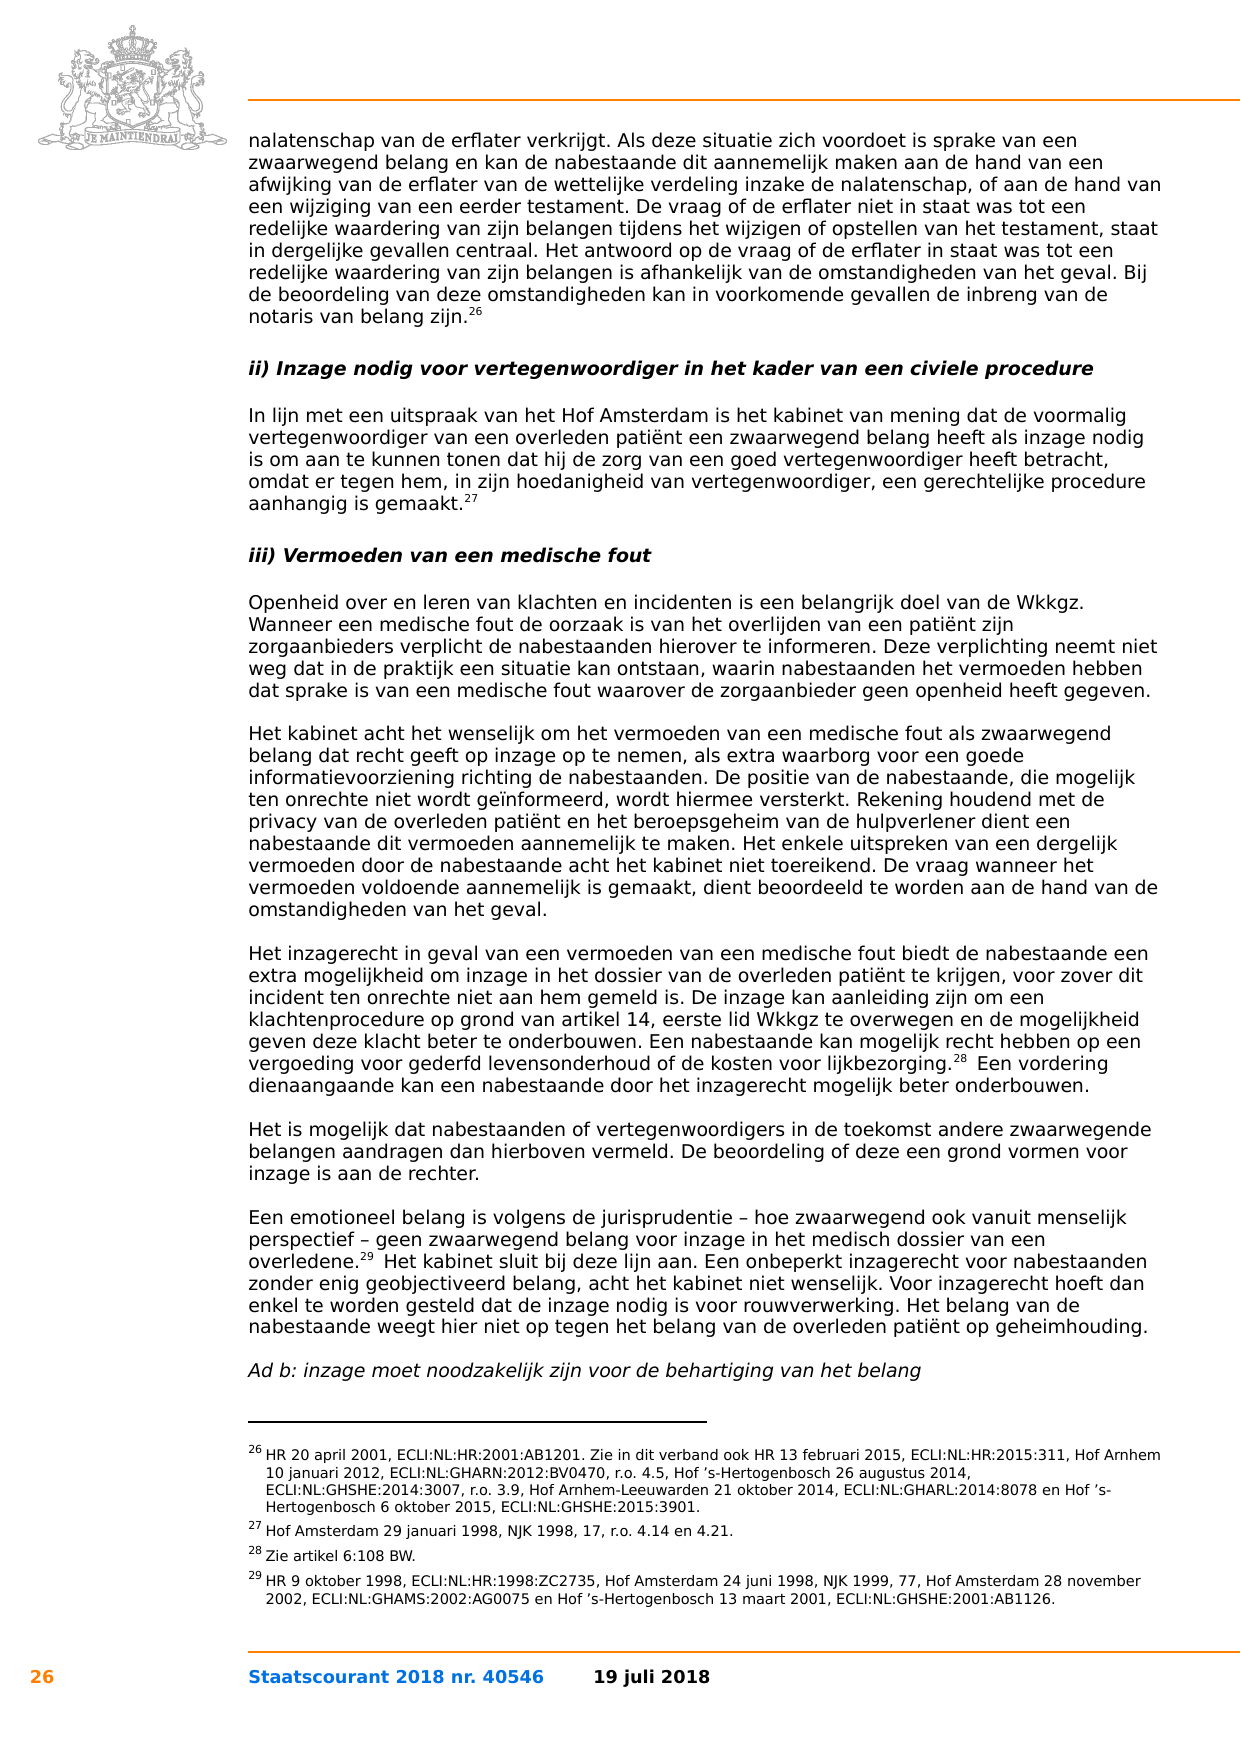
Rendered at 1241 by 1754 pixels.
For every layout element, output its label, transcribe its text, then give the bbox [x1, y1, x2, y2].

text Hof Amsterdam 29 januari 1998, NJK 1998, 17, r.o. 4.14 en 4.21. [248, 1519, 1163, 1541]
text nalatenschap van de erflater verkrijgt. Als deze situatie zich voordoet is sprake van een zwaarwegend belang en kan de nabestaande dit aannemelijk maken aan de hand van een afwijking van de erflater van de wettelijke verdeling inzake de nalatenschap, of aan de hand van een wijziging van een eerder testament. De vraag of de erflater niet in staat was tot een redelijke waardering van zijn belangen tijdens het wijzigen of opstellen van het testament, staat in dergelijke gevallen centraal. Het antwoord op de vraag of de erflater in staat was tot een redelijke waardering van zijn belangen is afhankelijk van de omstandigheden van het geval. Bij de beoordeling van deze omstandigheden kan in voorkomende gevallen de inbreng van de notaris van belang zijn. [248, 130, 1163, 328]
text Het is mogelijk dat nabestaanden of vertegenwoordigers in de toekomst andere zwaarwegende belangen aandragen dan hierboven vermeld. De beoordeling of deze een grond vormen voor inzage is aan de rechter. [248, 1119, 1163, 1185]
text Het inzagerecht in geval van een vermoeden van een medische fout biedt de nabestaande een extra mogelijkheid om inzage in het dossier van de overleden patiënt te krijgen, voor zover dit incident ten onrechte niet aan hem gemeld is. De inzage kan aanleiding zijn om een klachtenprocedure op grond van artikel 14, eerste lid Wkkgz te overwegen en de mogelijkheid geven deze klacht beter te onderbouwen. Een nabestaande kan mogelijk recht hebben op een vergoeding voor gederfd levensonderhoud of de kosten voor lijkbezorging. Een vordering dienaangaande kan een nabestaande door het inzagerecht mogelijk beter onderbouwen. [248, 943, 1163, 1097]
text Ad b: inzage moet noodzakelijk zijn voor de behartiging van het belang [248, 1360, 1163, 1382]
text HR 9 oktober 1998, ECLI:NL:HR:1998:ZC2735, Hof Amsterdam 24 juni 1998, NJK 1999, 77, Hof Amsterdam 28 november 2002, ECLI:NL:GHAMS:2002:AG0075 en Hof ’s-Hertogenbosch 13 maart 2001, ECLI:NL:GHSHE:2001:AB1126. [248, 1569, 1163, 1608]
text In lijn met een uitspraak van het Hof Amsterdam is het kabinet van mening dat de voormalig vertegenwoordiger van een overleden patiënt een zwaarwegend belang heeft als inzage nodig is om aan te kunnen tonen dat hij de zorg van een goed vertegenwoordiger heeft betracht, omdat er tegen hem, in zijn hoedanigheid van vertegenwoordiger, een gerechtelijke procedure aanhangig is gemaakt. [248, 405, 1163, 514]
picture [38, 25, 227, 150]
text Een emotioneel belang is volgens de jurisprudentie – hoe zwaarwegend ook vanuit menselijk perspectief – geen zwaarwegend belang voor inzage in het medisch dossier van een overledene. Het kabinet sluit bij deze lijn aan. Een onbeperkt inzagerecht voor nabestaanden zonder enig geobjectiveerd belang, acht het kabinet niet wenselijk. Voor inzagerecht hoeft dan enkel te worden gesteld dat de inzage nodig is voor rouwverwerking. Het belang van de nabestaande weegt hier niet op tegen het belang van de overleden patiënt op geheimhouding. [248, 1207, 1163, 1338]
subtitle iii) Vermoeden van een medische fout [248, 544, 1163, 567]
text Het kabinet acht het wenselijk om het vermoeden van een medische fout als zwaarwegend belang dat recht geeft op inzage op te nemen, als extra waarborg voor een goede informatievoorziening richting de nabestaanden. De positie van de nabestaande, die mogelijk ten onrechte niet wordt geïnformeerd, wordt hiermee versterkt. Rekening houdend met de privacy van de overleden patiënt en het beroepsgeheim van de hulpverlener dient een nabestaande dit vermoeden aannemelijk te maken. Het enkele uitspreken van een dergelijk vermoeden door de nabestaande acht het kabinet niet toereikend. De vraag wanneer het vermoeden voldoende aannemelijk is gemaakt, dient beoordeeld te worden aan de hand van de omstandigheden van het geval. [248, 723, 1163, 921]
text HR 20 april 2001, ECLI:NL:HR:2001:AB1201. Zie in dit verband ook HR 13 februari 2015, ECLI:NL:HR:2015:311, Hof Arnhem 10 januari 2012, ECLI:NL:GHARN:2012:BV0470, r.o. 4.5, Hof ’s-Hertogenbosch 26 augustus 2014, ECLI:NL:GHSHE:2014:3007, r.o. 3.9, Hof Arnhem-Leeuwarden 21 oktober 2014, ECLI:NL:GHARL:2014:8078 en Hof ’s-Hertogenbosch 6 oktober 2015, ECLI:NL:GHSHE:2015:3901. [248, 1443, 1163, 1516]
subtitle ii) Inzage nodig voor vertegenwoordiger in het kader van een civiele procedure [248, 358, 1163, 380]
text Openheid over en leren van klachten en incidenten is een belangrijk doel van de Wkkgz. Wanneer een medische fout de oorzaak is van het overlijden van een patiënt zijn zorgaanbieders verplicht de nabestaanden hierover te informeren. Deze verplichting neemt niet weg dat in de praktijk een situatie kan ontstaan, waarin nabestaanden het vermoeden hebben dat sprake is van een medische fout waarover de zorgaanbieder geen openheid heeft gegeven. [248, 592, 1163, 701]
text Zie artikel 6:108 BW. [248, 1544, 1163, 1566]
